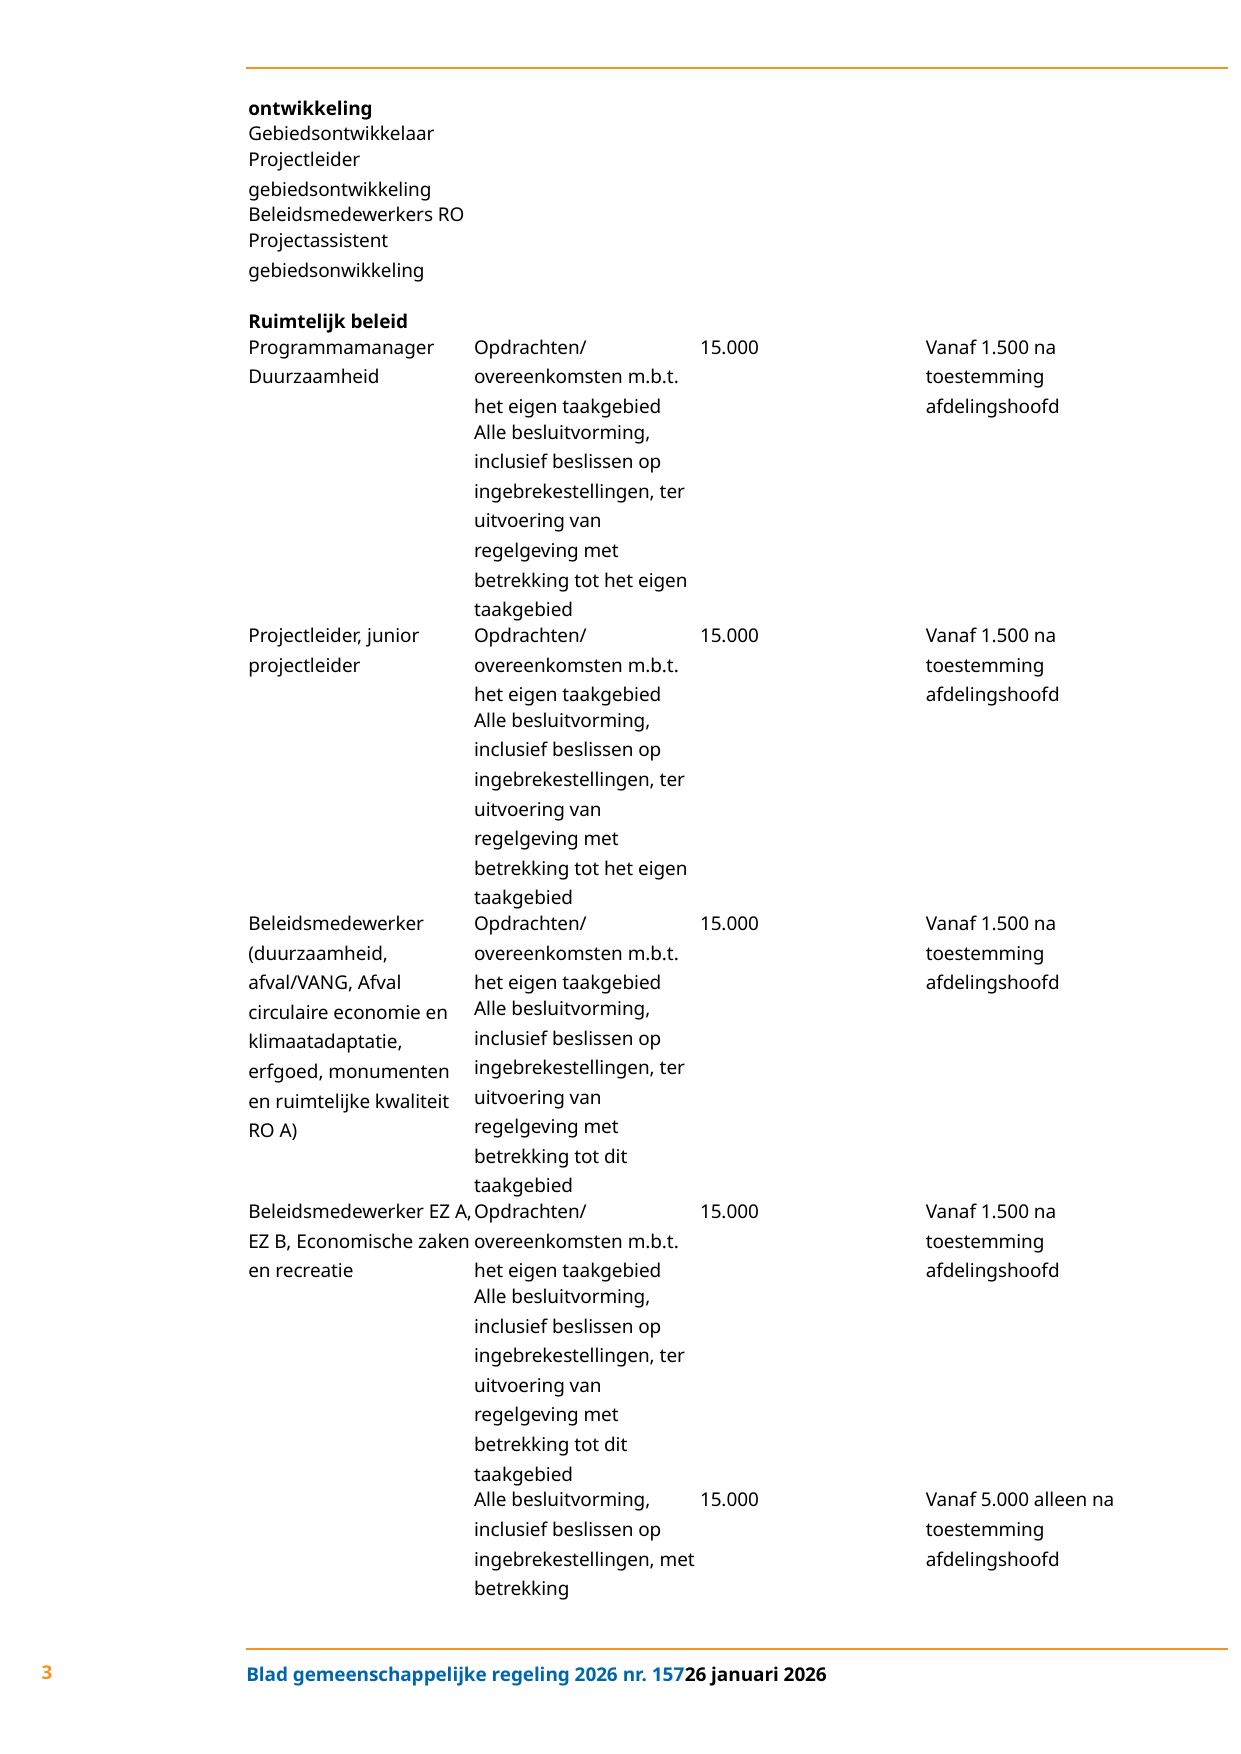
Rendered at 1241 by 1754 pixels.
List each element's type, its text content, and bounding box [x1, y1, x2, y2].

table_cell Alle besluitvorming, inclusief beslissen op ingebrekestellingen, ter uitvoering van regelgeving met betrekking tot dit taakgebied [474, 995, 700, 1198]
table_cell Alle besluitvorming, inclusief beslissen op ingebrekestellingen, ter uitvoering van regelgeving met betrekking tot het eigen taakgebied [474, 707, 700, 910]
table_cell [926, 121, 1152, 146]
table_cell Opdrachten/overeenkomsten m.b.t. het eigen taakgebied [474, 910, 700, 995]
table_cell Alle besluitvorming, inclusief beslissen op ingebrekestellingen, ter uitvoering van regelgeving met betrekking tot het eigen taakgebied [474, 419, 700, 622]
table_cell Beleidsmedewerker EZ A, EZ B, Economische zaken en recreatie [248, 1199, 474, 1601]
table_cell 15.000 [700, 910, 926, 995]
table_cell Alle besluitvorming, inclusief beslissen op ingebrekestellingen, met betrekking [474, 1487, 700, 1601]
table_cell [700, 227, 926, 283]
table_cell [926, 1283, 1152, 1487]
table_cell [926, 283, 1152, 308]
table_cell Ruimtelijk beleid [248, 308, 474, 334]
table_cell Vanaf 1.500 na toestemming afdelingshoofd [926, 1199, 1152, 1283]
table_cell Beleidsmedewerker (duurzaamheid, afval/VANG, Afval circulaire economie en klimaatadaptatie, erfgoed, monumenten en ruimtelijke kwaliteit RO A) [248, 910, 474, 1198]
table_cell [926, 95, 1152, 121]
table_cell Vanaf 5.000 alleen na toestemming afdelingshoofd [926, 1487, 1152, 1601]
table_cell [474, 227, 700, 283]
table_cell 15.000 [700, 1487, 926, 1601]
table_cell Alle besluitvorming, inclusief beslissen op ingebrekestellingen, ter uitvoering van regelgeving met betrekking tot dit taakgebied [474, 1283, 700, 1487]
table_cell [926, 995, 1152, 1198]
table_cell Gebiedsontwikkelaar [248, 121, 474, 146]
table_cell 15.000 [700, 1199, 926, 1283]
table_cell [700, 419, 926, 622]
table_cell [474, 283, 700, 308]
table_cell 15.000 [700, 334, 926, 419]
table_cell Opdrachten/overeenkomsten m.b.t. het eigen taakgebied [474, 334, 700, 419]
table_cell [700, 202, 926, 227]
table_cell ontwikkeling [248, 95, 474, 121]
table_cell [926, 308, 1152, 334]
table_cell Projectassistent gebiedsonwikkeling [248, 227, 474, 283]
table_cell Projectleider gebiedsontwikkeling [248, 146, 474, 202]
table_cell 15.000 [700, 622, 926, 707]
table_cell [926, 202, 1152, 227]
table_cell Vanaf 1.500 na toestemming afdelingshoofd [926, 334, 1152, 419]
table_cell Programmamanager Duurzaamheid [248, 334, 474, 622]
table_cell Beleidsmedewerkers RO [248, 202, 474, 227]
table_cell [700, 283, 926, 308]
table_cell [926, 227, 1152, 283]
table_cell [474, 121, 700, 146]
table_cell Vanaf 1.500 na toestemming afdelingshoofd [926, 622, 1152, 707]
table_cell [926, 419, 1152, 622]
table_cell [248, 283, 474, 308]
table_cell [474, 308, 700, 334]
picture [41, 47, 231, 172]
table_cell Vanaf 1.500 na toestemming afdelingshoofd [926, 910, 1152, 995]
table_cell [700, 707, 926, 910]
table_cell Opdrachten/overeenkomsten m.b.t. het eigen taakgebied [474, 622, 700, 707]
table_cell [700, 1283, 926, 1487]
table_cell [926, 146, 1152, 202]
table_cell [474, 202, 700, 227]
table_cell [474, 95, 700, 121]
table_cell [700, 95, 926, 121]
table_cell [926, 707, 1152, 910]
table_cell [700, 995, 926, 1198]
table_cell Projectleider, junior projectleider [248, 622, 474, 910]
table_cell [700, 121, 926, 146]
table_cell [700, 146, 926, 202]
table_cell [474, 146, 700, 202]
table_cell [700, 308, 926, 334]
table_cell Opdrachten/overeenkomsten m.b.t. het eigen taakgebied [474, 1199, 700, 1283]
